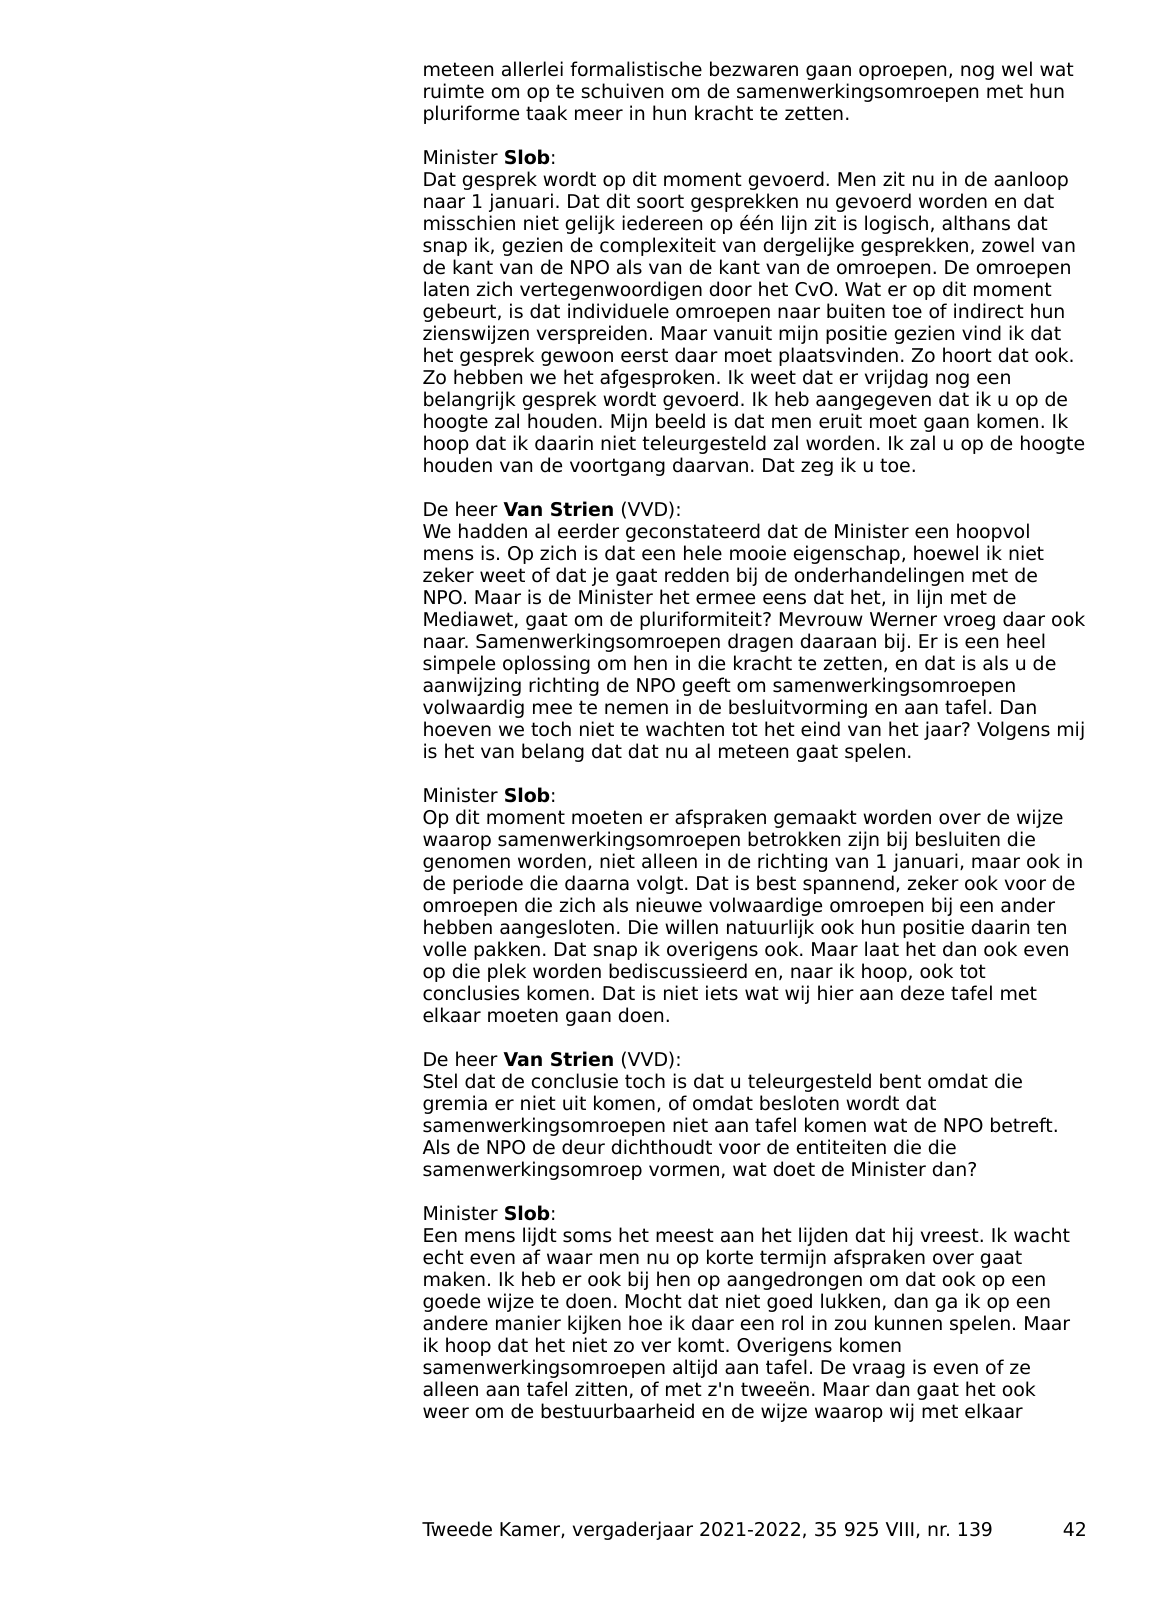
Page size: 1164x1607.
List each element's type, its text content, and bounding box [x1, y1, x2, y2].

text Een mens lijdt soms het meest aan het lijden dat hij vreest. Ik wacht echt even af waar men nu op korte termijn afspraken over gaat maken. Ik heb er ook bij hen op aangedrongen om dat ook op een goede wijze te doen. Mocht dat niet goed lukken, dan ga ik op een andere manier kijken hoe ik daar een rol in zou kunnen spelen. Maar ik hoop dat het niet zo ver komt. Overigens komen samenwerkingsomroepen altijd aan tafel. De vraag is even of ze alleen aan tafel zitten, of met z'n tweeën. Maar dan gaat het ook weer om de bestuurbaarheid en de wijze waarop wij met elkaar [422, 1225, 1087, 1423]
text Stel dat de conclusie toch is dat u teleurgesteld bent omdat die gremia er niet uit komen, of omdat besloten wordt dat samenwerkingsomroepen niet aan tafel komen wat de NPO betreft. Als de NPO de deur dichthoudt voor de entiteiten die die samenwerkingsomroep vormen, wat doet de Minister dan? [422, 1071, 1087, 1181]
text Minister Slob: [422, 1203, 1087, 1225]
text Minister Slob: [422, 785, 1087, 807]
text De heer Van Strien (VVD): [422, 1049, 1087, 1071]
text Op dit moment moeten er afspraken gemaakt worden over de wijze waarop samenwerkingsomroepen betrokken zijn bij besluiten die genomen worden, niet alleen in de richting van 1 januari, maar ook in de periode die daarna volgt. Dat is best spannend, zeker ook voor de omroepen die zich als nieuwe volwaardige omroepen bij een ander hebben aangesloten. Die willen natuurlijk ook hun positie daarin ten volle pakken. Dat snap ik overigens ook. Maar laat het dan ook even op die plek worden bediscussieerd en, naar ik hoop, ook tot conclusies komen. Dat is niet iets wat wij hier aan deze tafel met elkaar moeten gaan doen. [422, 807, 1087, 1027]
text De heer Van Strien (VVD): [422, 499, 1087, 521]
text We hadden al eerder geconstateerd dat de Minister een hoopvol mens is. Op zich is dat een hele mooie eigenschap, hoewel ik niet zeker weet of dat je gaat redden bij de onderhandelingen met de NPO. Maar is de Minister het ermee eens dat het, in lijn met de Mediawet, gaat om de pluriformiteit? Mevrouw Werner vroeg daar ook naar. Samenwerkingsomroepen dragen daaraan bij. Er is een heel simpele oplossing om hen in die kracht te zetten, en dat is als u de aanwijzing richting de NPO geeft om samenwerkingsomroepen volwaardig mee te nemen in de besluitvorming en aan tafel. Dan hoeven we toch niet te wachten tot het eind van het jaar? Volgens mij is het van belang dat dat nu al meteen gaat spelen. [422, 521, 1087, 763]
text Dat gesprek wordt op dit moment gevoerd. Men zit nu in de aanloop naar 1 januari. Dat dit soort gesprekken nu gevoerd worden en dat misschien niet gelijk iedereen op één lijn zit is logisch, althans dat snap ik, gezien de complexiteit van dergelijke gesprekken, zowel van de kant van de NPO als van de kant van de omroepen. De omroepen laten zich vertegenwoordigen door het CvO. Wat er op dit moment gebeurt, is dat individuele omroepen naar buiten toe of indirect hun zienswijzen verspreiden. Maar vanuit mijn positie gezien vind ik dat het gesprek gewoon eerst daar moet plaatsvinden. Zo hoort dat ook. Zo hebben we het afgesproken. Ik weet dat er vrijdag nog een belangrijk gesprek wordt gevoerd. Ik heb aangegeven dat ik u op de hoogte zal houden. Mijn beeld is dat men eruit moet gaan komen. Ik hoop dat ik daarin niet teleurgesteld zal worden. Ik zal u op de hoogte houden van de voortgang daarvan. Dat zeg ik u toe. [422, 169, 1087, 477]
text meteen allerlei formalistische bezwaren gaan oproepen, nog wel wat ruimte om op te schuiven om de samenwerkingsomroepen met hun pluriforme taak meer in hun kracht te zetten. [422, 59, 1087, 125]
text Minister Slob: [422, 147, 1087, 169]
